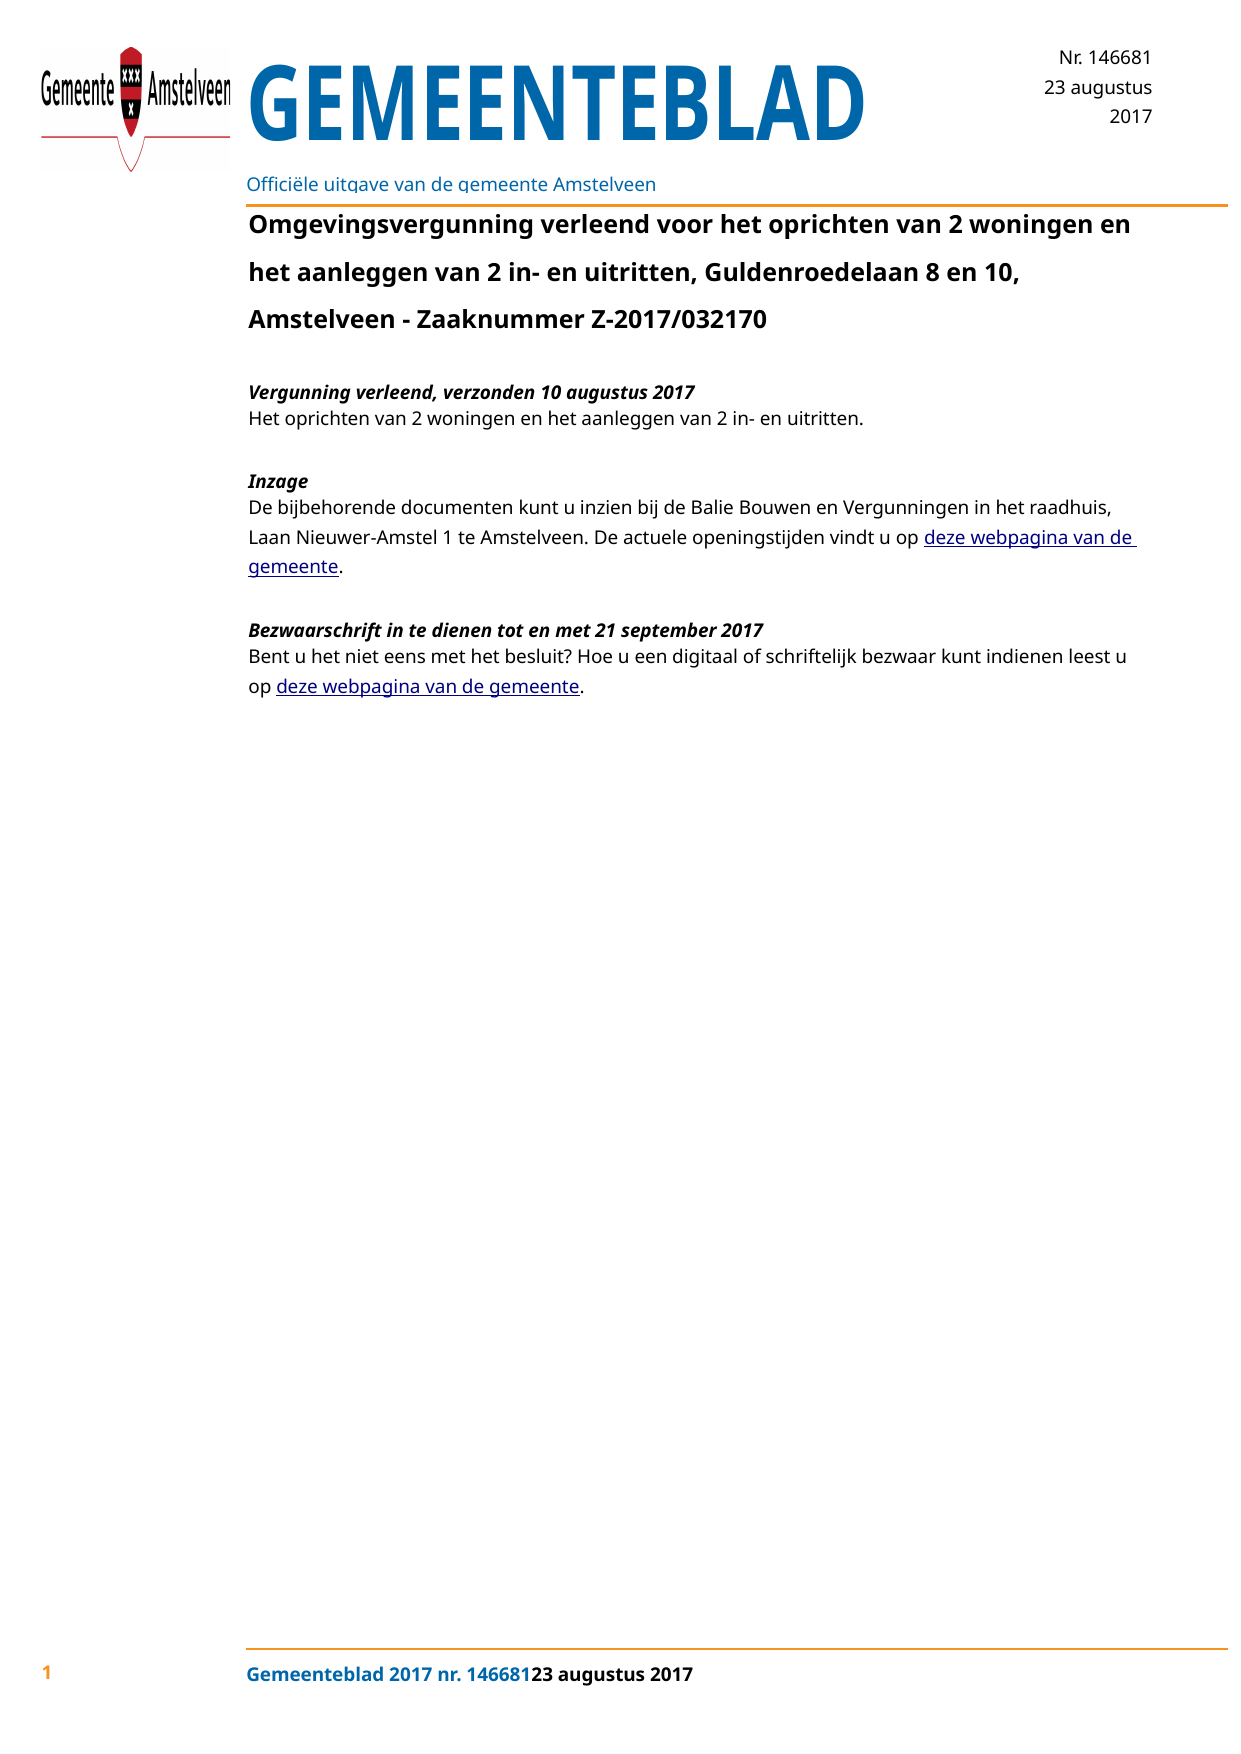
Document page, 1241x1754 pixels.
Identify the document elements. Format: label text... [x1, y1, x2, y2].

text Bent u het niet eens met het besluit? Hoe u een digitaal of schriftelijk bezwaar kunt indienen leest u op deze webpagina van de gemeente. [248, 643, 1152, 699]
text Het oprichten van 2 woningen en het aanleggen van 2 in- en uitritten. [248, 405, 1152, 431]
text Bezwaarschrift in te dienen tot en met 21 september 2017 [248, 618, 1152, 643]
text De bijbehorende documenten kunt u inzien bij de Balie Bouwen en Vergunningen in het raadhuis, Laan Nieuwer-Amstel 1 te Amstelveen. De actuele openingstijden vindt u op deze webpagina van de gemeente. [248, 494, 1152, 579]
picture [41, 47, 231, 172]
text Omgevingsvergunning verleend voor het oprichten van 2 woningen en het aanleggen van 2 in- en uitritten, Guldenroedelaan 8 en 10, Amstelveen - Zaaknummer Z-2017/032170 [248, 207, 1152, 336]
text Vergunning verleend, verzonden 10 augustus 2017 [248, 379, 1152, 405]
text Inzage [248, 469, 1152, 494]
